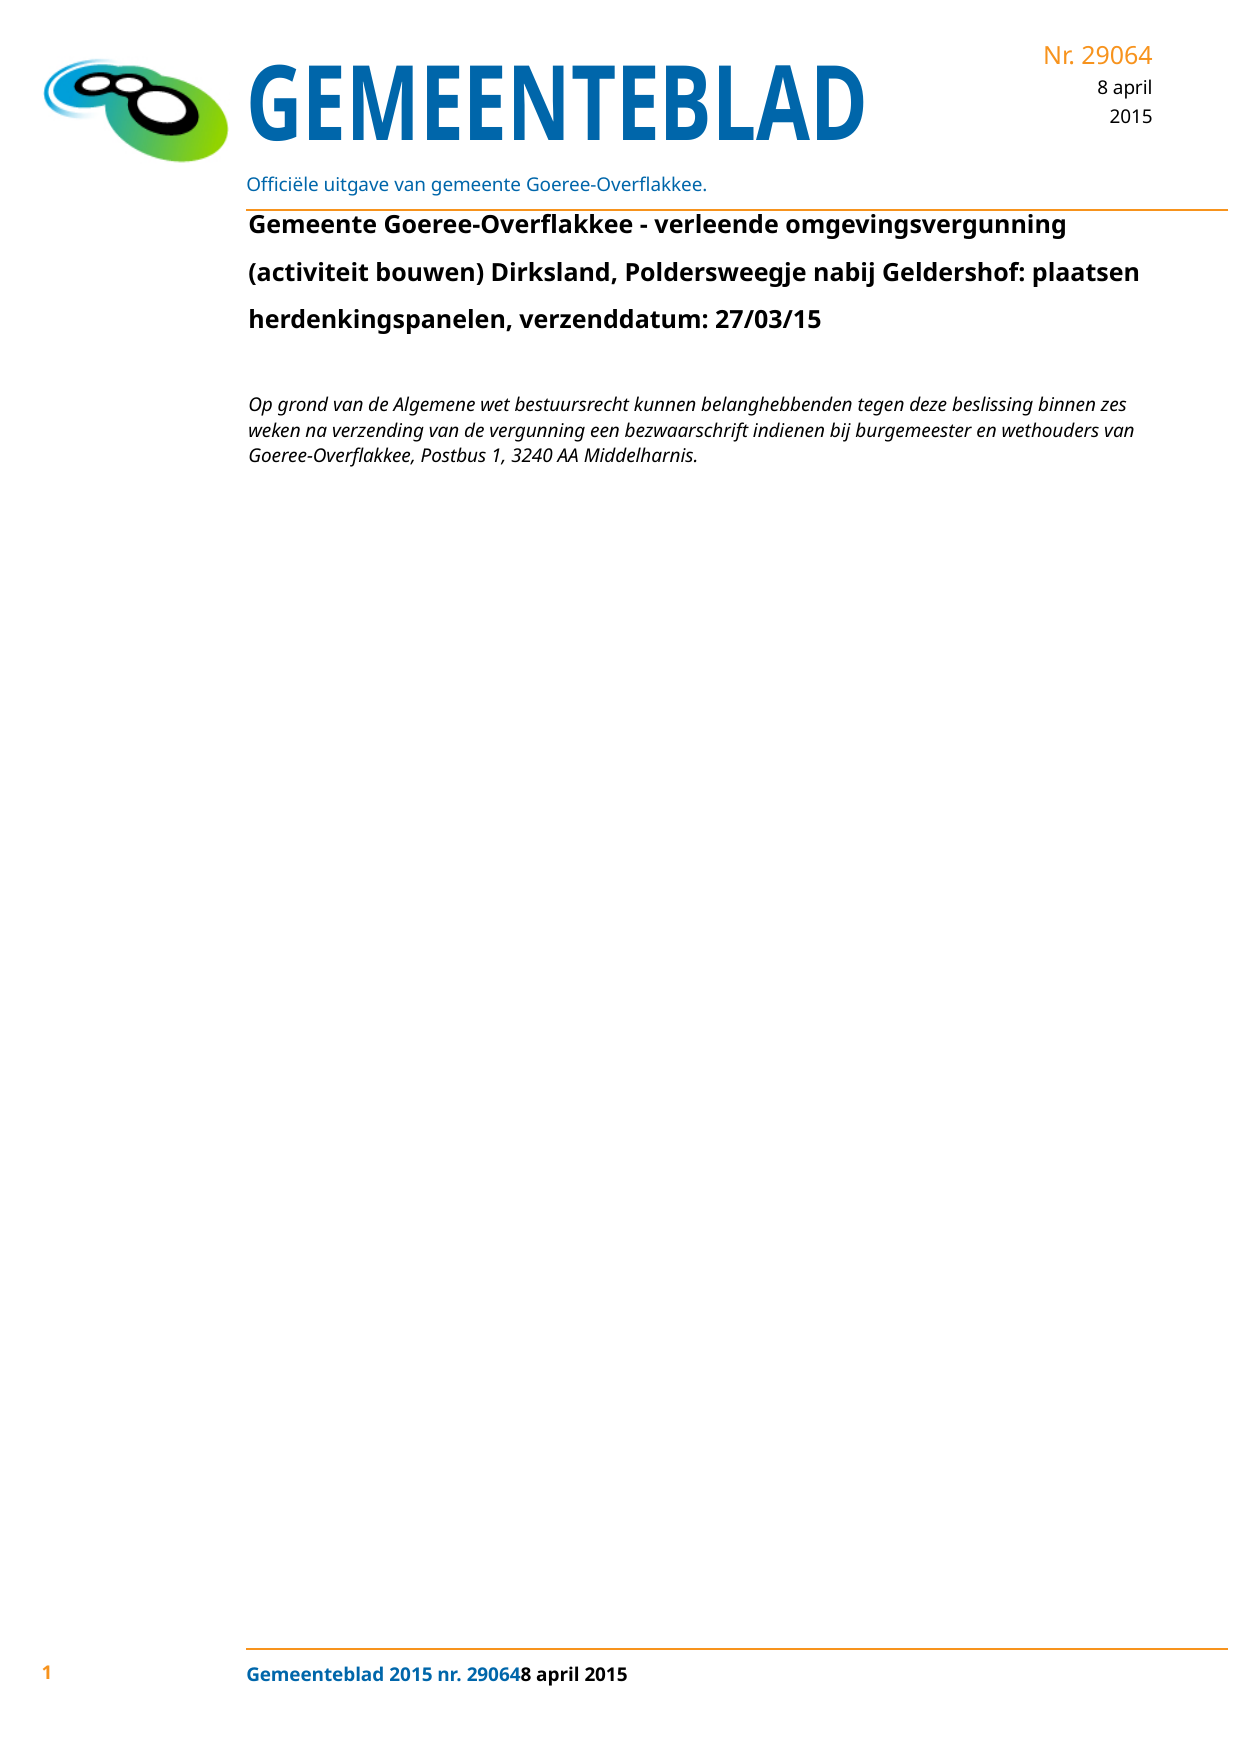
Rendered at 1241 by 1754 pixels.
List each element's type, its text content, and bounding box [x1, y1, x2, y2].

text Gemeente Goeree-Overflakkee - verleende omgevingsvergunning (activiteit bouwen) Dirksland, Poldersweegje nabij Geldershof: plaatsen herdenkingspanelen, verzenddatum: 27/03/15 [248, 211, 1152, 336]
picture [41, 47, 231, 172]
text Op grond van de Algemene wet bestuursrecht kunnen belanghebbenden tegen deze beslissing binnen zes weken na verzending van de vergunning een bezwaarschrift indienen bij burgemeester en wethouders van Goeree-Overflakkee, Postbus 1, 3240 AA Middelharnis. [248, 391, 1152, 468]
